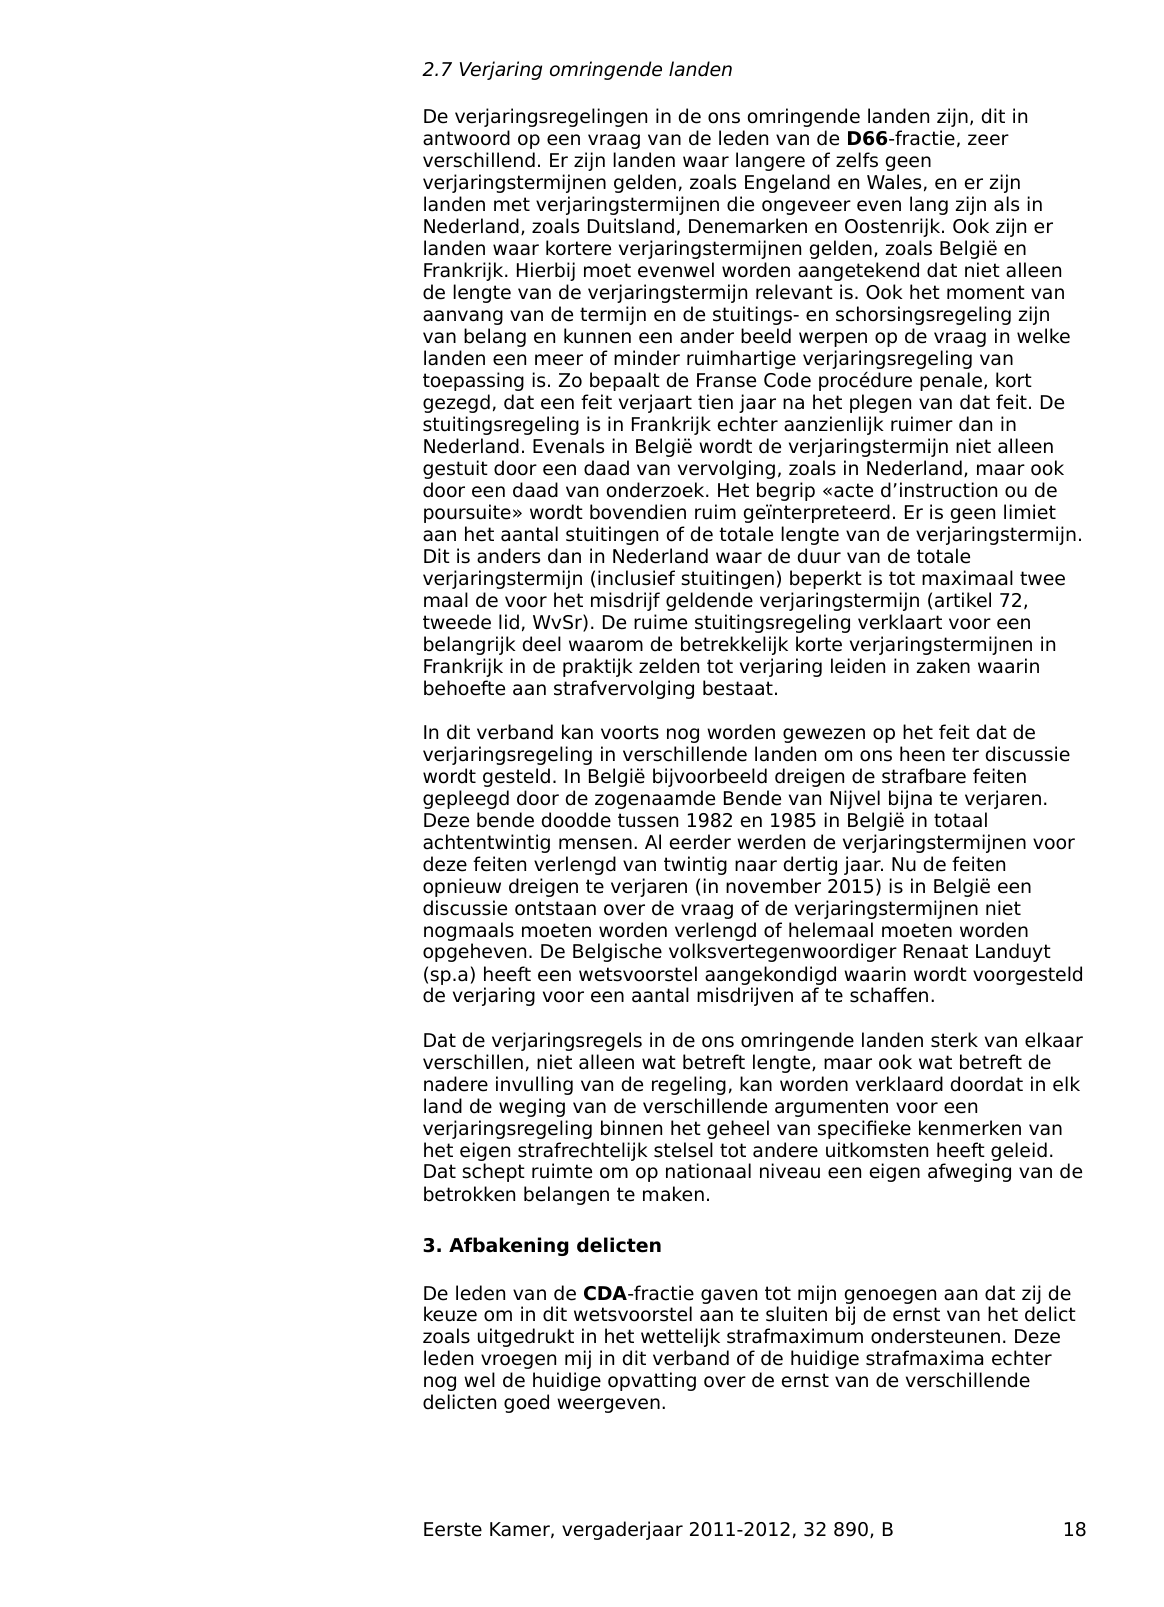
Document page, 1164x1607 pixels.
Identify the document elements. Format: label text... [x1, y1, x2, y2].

text De leden van de CDA-fractie gaven tot mijn genoegen aan dat zij de keuze om in dit wetsvoorstel aan te sluiten bij de ernst van het delict zoals uitgedrukt in het wettelijk strafmaximum ondersteunen. Deze leden vroegen mij in dit verband of de huidige strafmaxima echter nog wel de huidige opvatting over de ernst van de verschillende delicten goed weergeven. [422, 1282, 1087, 1414]
text Dat de verjaringsregels in de ons omringende landen sterk van elkaar verschillen, niet alleen wat betreft lengte, maar ook wat betreft de nadere invulling van de regeling, kan worden verklaard doordat in elk land de weging van de verschillende argumenten voor een verjaringsregeling binnen het geheel van specifieke kenmerken van het eigen strafrechtelijk stelsel tot andere uitkomsten heeft geleid. Dat schept ruimte om op nationaal niveau een eigen afweging van de betrokken belangen te maken. [422, 1029, 1087, 1205]
subtitle 2.7 Verjaring omringende landen [422, 59, 1087, 81]
subtitle 3. Afbakening delicten [422, 1235, 1087, 1257]
text De verjaringsregelingen in de ons omringende landen zijn, dit in antwoord op een vraag van de leden van de D66-fractie, zeer verschillend. Er zijn landen waar langere of zelfs geen verjaringstermijnen gelden, zoals Engeland en Wales, en er zijn landen met verjaringstermijnen die ongeveer even lang zijn als in Nederland, zoals Duitsland, Denemarken en Oostenrijk. Ook zijn er landen waar kortere verjaringstermijnen gelden, zoals België en Frankrijk. Hierbij moet evenwel worden aangetekend dat niet alleen de lengte van de verjaringstermijn relevant is. Ook het moment van aanvang van de termijn en de stuitings- en schorsingsregeling zijn van belang en kunnen een ander beeld werpen op de vraag in welke landen een meer of minder ruimhartige verjaringsregeling van toepassing is. Zo bepaalt de Franse Code procédure penale, kort gezegd, dat een feit verjaart tien jaar na het plegen van dat feit. De stuitingsregeling is in Frankrijk echter aanzienlijk ruimer dan in Nederland. Evenals in België wordt de verjaringstermijn niet alleen gestuit door een daad van vervolging, zoals in Nederland, maar ook door een daad van onderzoek. Het begrip «acte d’instruction ou de poursuite» wordt bovendien ruim geïnterpreteerd. Er is geen limiet aan het aantal stuitingen of de totale lengte van de verjaringstermijn. Dit is anders dan in Nederland waar de duur van de totale verjaringstermijn (inclusief stuitingen) beperkt is tot maximaal twee maal de voor het misdrijf geldende verjaringstermijn (artikel 72, tweede lid, WvSr). De ruime stuitingsregeling verklaart voor een belangrijk deel waarom de betrekkelijk korte verjaringstermijnen in Frankrijk in de praktijk zelden tot verjaring leiden in zaken waarin behoefte aan strafvervolging bestaat. [422, 106, 1087, 699]
text In dit verband kan voorts nog worden gewezen op het feit dat de verjaringsregeling in verschillende landen om ons heen ter discussie wordt gesteld. In België bijvoorbeeld dreigen de strafbare feiten gepleegd door de zogenaamde Bende van Nijvel bijna te verjaren. Deze bende doodde tussen 1982 en 1985 in België in totaal achtentwintig mensen. Al eerder werden de verjaringstermijnen voor deze feiten verlengd van twintig naar dertig jaar. Nu de feiten opnieuw dreigen te verjaren (in november 2015) is in België een discussie ontstaan over de vraag of de verjaringstermijnen niet nogmaals moeten worden verlengd of helemaal moeten worden opgeheven. De Belgische volksvertegenwoordiger Renaat Landuyt (sp.a) heeft een wetsvoorstel aangekondigd waarin wordt voorgesteld de verjaring voor een aantal misdrijven af te schaffen. [422, 722, 1087, 1007]
